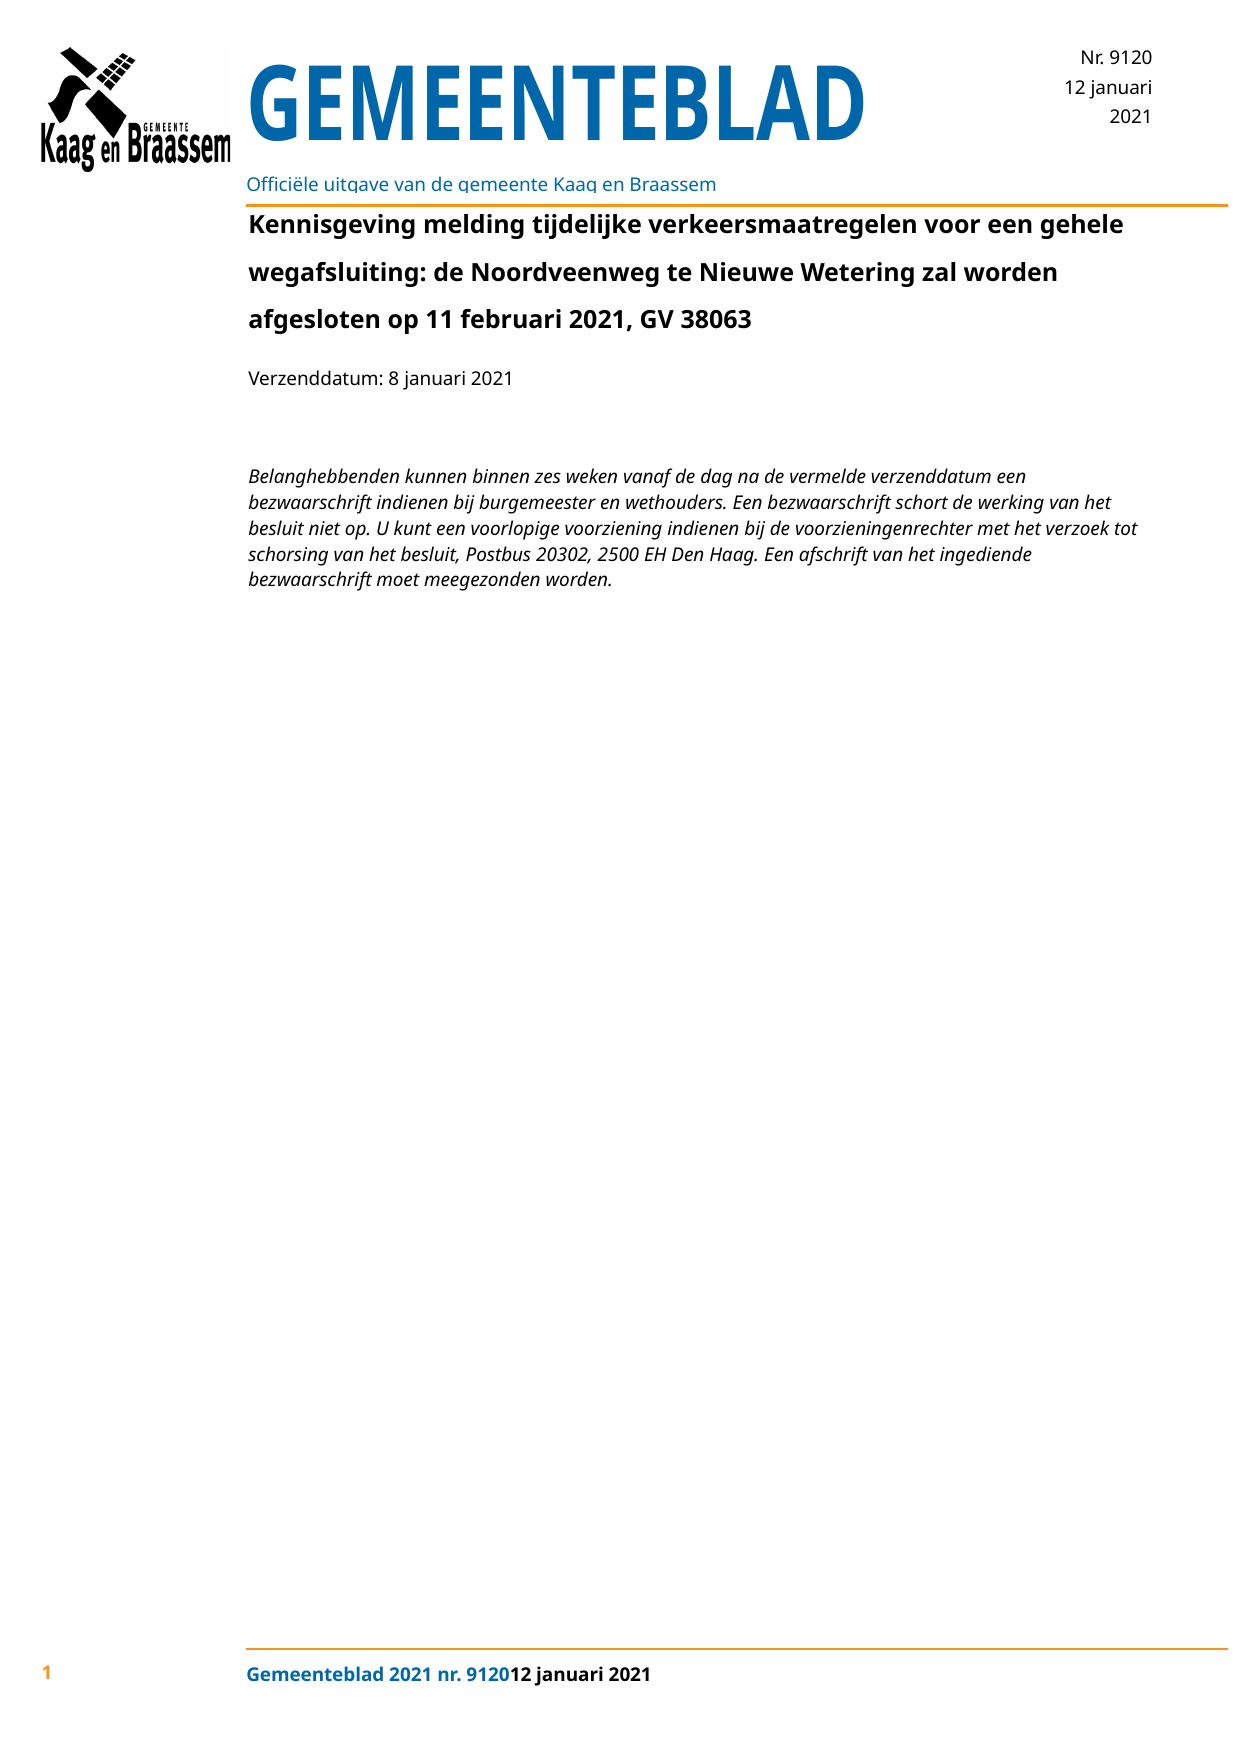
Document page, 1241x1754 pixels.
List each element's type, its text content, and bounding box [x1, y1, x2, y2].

text Belanghebbenden kunnen binnen zes weken vanaf de dag na de vermelde verzenddatum een bezwaarschrift indienen bij burgemeester en wethouders. Een bezwaarschrift schort de werking van het besluit niet op. U kunt een voorlopige voorziening indienen bij de voorzieningenrechter met het verzoek tot schorsing van het besluit, Postbus 20302, 2500 EH Den Haag. Een afschrift van het ingediende bezwaarschrift moet meegezonden worden. [248, 464, 1152, 592]
picture [41, 47, 231, 172]
text Kennisgeving melding tijdelijke verkeersmaatregelen voor een gehele wegafsluiting: de Noordveenweg te Nieuwe Wetering zal worden afgesloten op 11 februari 2021, GV 38063 [248, 207, 1152, 336]
text Verzenddatum: 8 januari 2021 [248, 366, 1152, 391]
